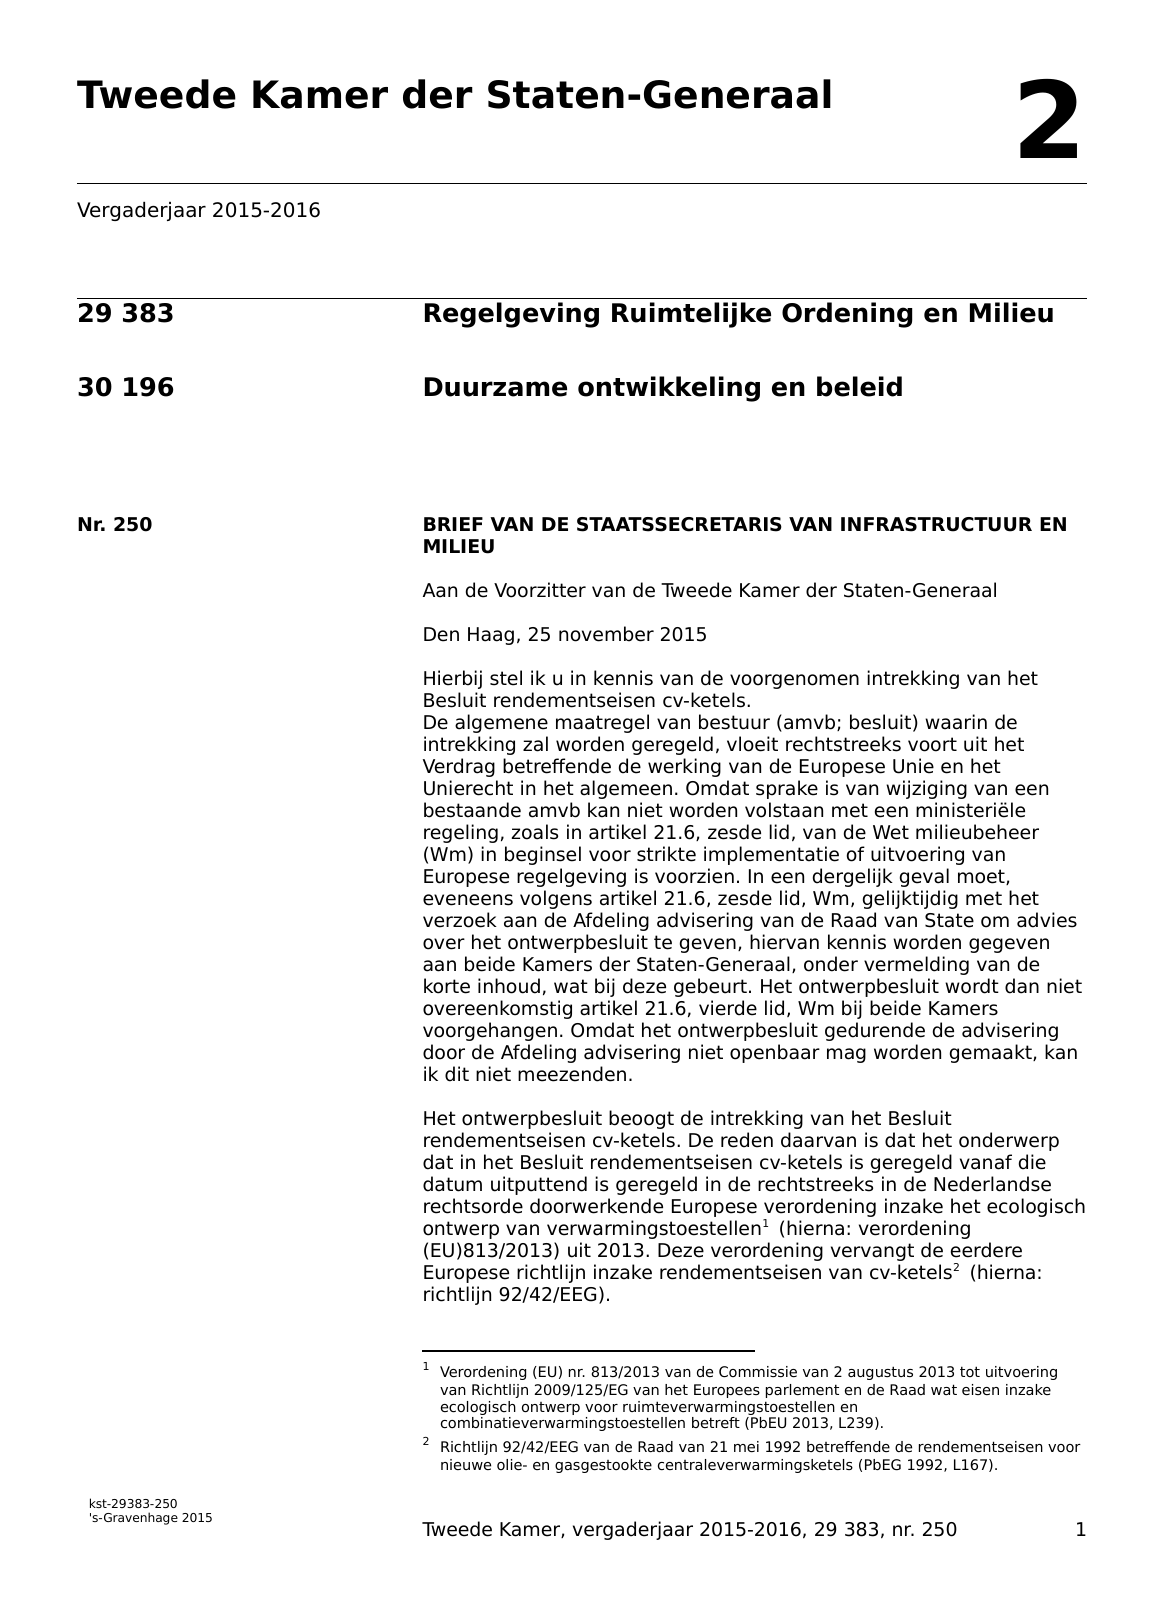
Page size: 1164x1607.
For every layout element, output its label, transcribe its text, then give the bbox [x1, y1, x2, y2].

subtitle 29 383 Regelgeving Ruimtelijke Ordening en Milieu [77, 299, 1087, 329]
text Richtlijn 92/42/EEG van de Raad van 21 mei 1992 betreffende de rendementseisen voor nieuwe olie- en gasgestookte centraleverwarmingsketels (PbEG 1992, L167). [422, 1435, 1087, 1474]
text De algemene maatregel van bestuur (amvb; besluit) waarin de intrekking zal worden geregeld, vloeit rechtstreeks voort uit het Verdrag betreffende de werking van de Europese Unie en het Unierecht in het algemeen. Omdat sprake is van wijziging van een bestaande amvb kan niet worden volstaan met een ministeriële regeling, zoals in artikel 21.6, zesde lid, van de Wet milieubeheer (Wm) in beginsel voor strikte implementatie of uitvoering van Europese regelgeving is voorzien. In een dergelijk geval moet, eveneens volgens artikel 21.6, zesde lid, Wm, gelijktijdig met het verzoek aan de Afdeling advisering van de Raad van State om advies over het ontwerpbesluit te geven, hiervan kennis worden gegeven aan beide Kamers der Staten-Generaal, onder vermelding van de korte inhoud, wat bij deze gebeurt. Het ontwerpbesluit wordt dan niet overeenkomstig artikel 21.6, vierde lid, Wm bij beide Kamers voorgehangen. Omdat het ontwerpbesluit gedurende de advisering door de Afdeling advisering niet openbaar mag worden gemaakt, kan ik dit niet meezenden. [422, 712, 1087, 1086]
table_cell Vergaderjaar 2015-2016 [77, 184, 1087, 298]
text Het ontwerpbesluit beoogt de intrekking van het Besluit rendementseisen cv-ketels. De reden daarvan is dat het onderwerp dat in het Besluit rendementseisen cv-ketels is geregeld vanaf die datum uitputtend is geregeld in de rechtstreeks in de Nederlandse rechtsorde doorwerkende Europese verordening inzake het ecologisch ontwerp van verwarmingstoestellen (hierna: verordening (EU)813/2013) uit 2013. Deze verordening vervangt de eerdere Europese richtlijn inzake rendementseisen van cv-ketels (hierna: richtlijn 92/42/EEG). [422, 1108, 1087, 1306]
subtitle 30 196 Duurzame ontwikkeling en beleid [77, 373, 1087, 403]
subtitle Nr. 250 BRIEF VAN DE STAATSSECRETARIS VAN INFRASTRUCTUUR EN MILIEU [77, 514, 1087, 558]
text Aan de Voorzitter van de Tweede Kamer der Staten-Generaal [422, 580, 1087, 602]
table_header Tweede Kamer der Staten-Generaal [77, 59, 886, 183]
text Verordening (EU) nr. 813/2013 van de Commissie van 2 augustus 2013 tot uitvoering van Richtlijn 2009/125/EG van het Europees parlement en de Raad wat eisen inzake ecologisch ontwerp voor ruimteverwarmingstoestellen en combinatieverwarmingstoestellen betreft (PbEU 2013, L239). [422, 1360, 1087, 1432]
text 's-Gravenhage 2015 [88, 1511, 323, 1525]
table_header 2 [886, 59, 1087, 183]
text Hierbij stel ik u in kennis van de voorgenomen intrekking van het Besluit rendementseisen cv-ketels. [422, 668, 1087, 712]
text Den Haag, 25 november 2015 [422, 624, 1087, 646]
text kst-29383-250 [88, 1497, 323, 1511]
